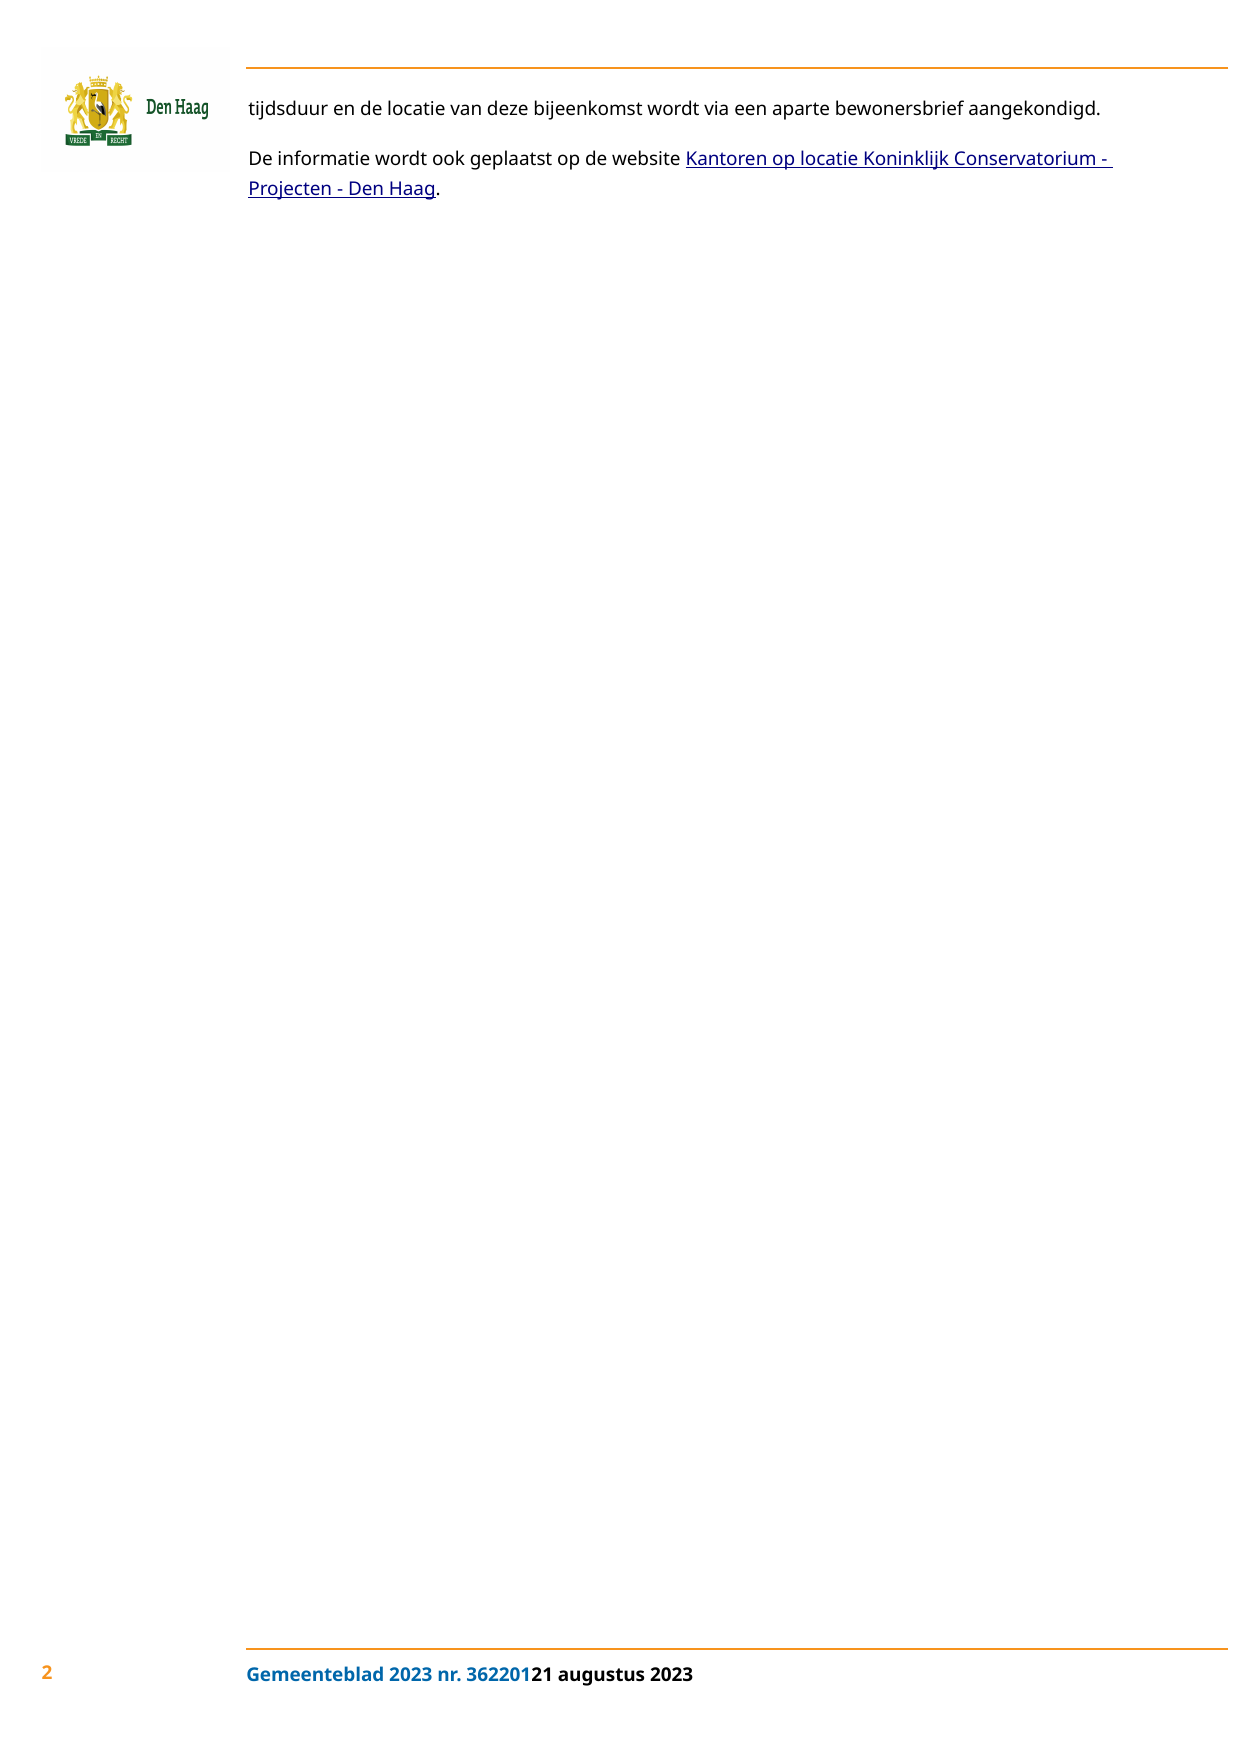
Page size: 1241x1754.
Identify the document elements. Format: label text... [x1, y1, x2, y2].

text tijdsduur en de locatie van deze bijeenkomst wordt via een aparte bewonersbrief aangekondigd. [248, 95, 1152, 121]
text De informatie wordt ook geplaatst op de website Kantoren op locatie Koninklijk Conservatorium - Projecten - Den Haag. [248, 145, 1152, 201]
picture [41, 47, 231, 172]
